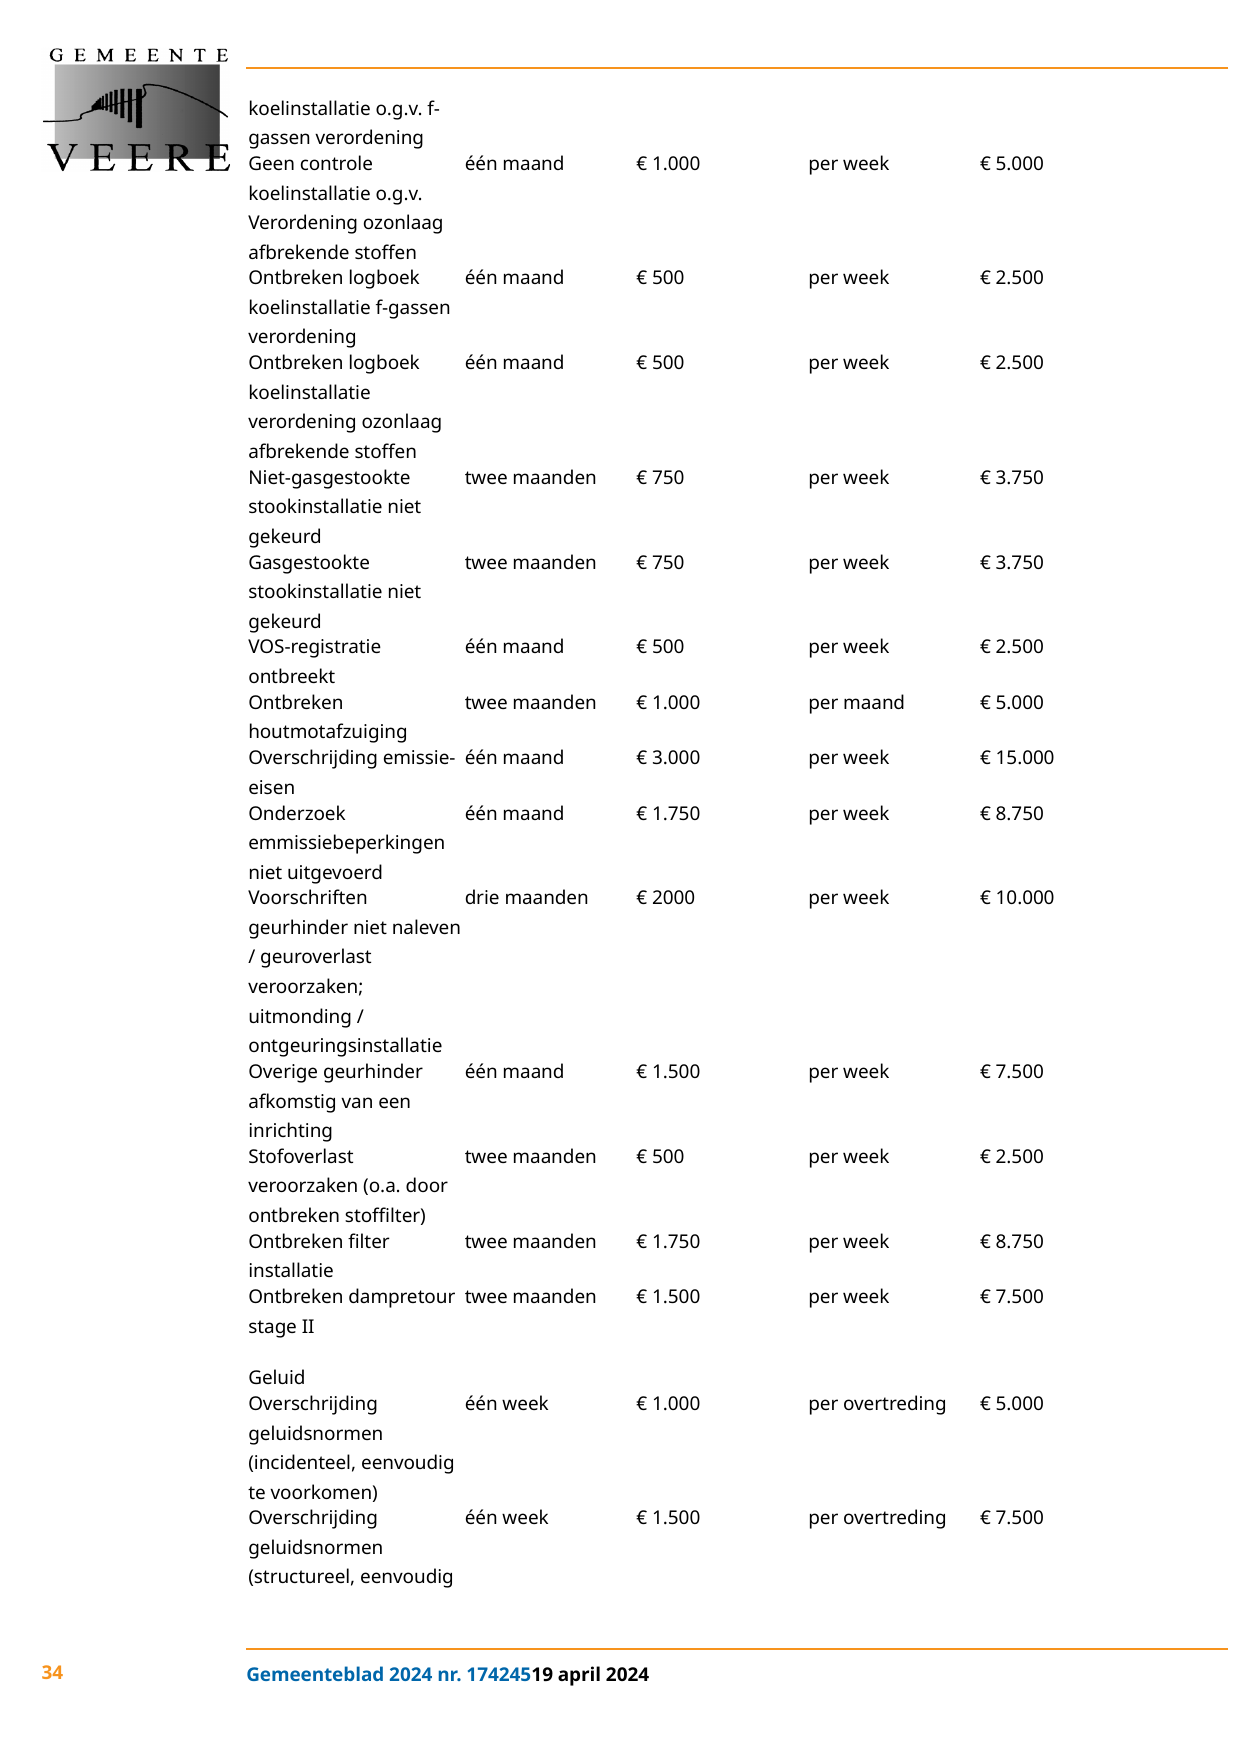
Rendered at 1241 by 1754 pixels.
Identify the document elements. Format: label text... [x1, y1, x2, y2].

table_cell per week [808, 549, 980, 634]
table_cell twee maanden [465, 549, 636, 634]
table_cell € 750 [636, 549, 808, 634]
table_cell koelinstallatie o.g.v. f-gassen verordening [248, 95, 464, 150]
table_cell per week [808, 464, 980, 549]
table_cell € 7.500 [980, 1058, 1152, 1143]
table_cell Voorschriften geurhinder niet naleven / geuroverlast veroorzaken; uitmonding / ontgeuringsinstallatie [248, 885, 464, 1058]
table_cell VOS-registratie ontbreekt [248, 634, 464, 689]
table_cell € 1.000 [636, 150, 808, 264]
table_cell één maand [465, 150, 636, 264]
table_cell € 1.750 [636, 800, 808, 884]
table_cell per week [808, 1228, 980, 1283]
table_cell één maand [465, 265, 636, 349]
table_cell één maand [465, 1058, 636, 1143]
table_cell € 2.500 [980, 350, 1152, 464]
table_cell € 1.000 [636, 1390, 808, 1504]
table_cell Geen controle koelinstallatie o.g.v. Verordening ozonlaag afbrekende stoffen [248, 150, 464, 264]
table_cell één maand [465, 800, 636, 884]
table_cell twee maanden [465, 1283, 636, 1339]
table_cell € 7.500 [980, 1505, 1152, 1589]
table_cell per week [808, 1058, 980, 1143]
table_cell Ontbreken dampretour stage II [248, 1283, 464, 1339]
table_cell € 2.500 [980, 265, 1152, 349]
table_cell € 750 [636, 464, 808, 549]
table_cell per week [808, 744, 980, 800]
table_cell [465, 1364, 636, 1390]
table_cell één maand [465, 350, 636, 464]
table_cell [980, 1364, 1152, 1390]
table_cell [808, 1364, 980, 1390]
table_cell twee maanden [465, 1228, 636, 1283]
table_cell Onderzoek emmissiebeperkingen niet uitgevoerd [248, 800, 464, 884]
table_cell € 15.000 [980, 744, 1152, 800]
table_cell [248, 1339, 464, 1364]
table_cell [465, 1339, 636, 1364]
table_cell per week [808, 1283, 980, 1339]
table_cell Overschrijding emissie-eisen [248, 744, 464, 800]
table_cell per week [808, 885, 980, 1058]
table_cell één maand [465, 634, 636, 689]
table_cell € 1.000 [636, 689, 808, 744]
table_cell [808, 95, 980, 150]
table_cell Stofoverlast veroorzaken (o.a. door ontbreken stoffilter) [248, 1143, 464, 1228]
table_cell Geluid [248, 1364, 464, 1390]
table_cell twee maanden [465, 1143, 636, 1228]
table_cell € 1.500 [636, 1283, 808, 1339]
table_cell Gasgestookte stookinstallatie niet gekeurd [248, 549, 464, 634]
table_cell € 7.500 [980, 1283, 1152, 1339]
table_cell € 3.750 [980, 549, 1152, 634]
table_cell Niet-gasgestookte stookinstallatie niet gekeurd [248, 464, 464, 549]
table_cell Overschrijding geluidsnormen (incidenteel, eenvoudig te voorkomen) [248, 1390, 464, 1504]
picture [41, 47, 231, 172]
table_cell per week [808, 265, 980, 349]
table_cell één week [465, 1505, 636, 1589]
table_cell € 8.750 [980, 800, 1152, 884]
table_cell € 500 [636, 265, 808, 349]
table_cell [980, 95, 1152, 150]
table_cell € 8.750 [980, 1228, 1152, 1283]
table_cell Ontbreken logboek koelinstallatie f-gassen verordening [248, 265, 464, 349]
table_cell [636, 95, 808, 150]
table_cell per week [808, 800, 980, 884]
table_cell drie maanden [465, 885, 636, 1058]
table_cell per week [808, 1143, 980, 1228]
table_cell € 10.000 [980, 885, 1152, 1058]
table_cell € 1.500 [636, 1505, 808, 1589]
table_cell per week [808, 150, 980, 264]
table_cell € 500 [636, 1143, 808, 1228]
table_cell per week [808, 350, 980, 464]
table_cell [808, 1339, 980, 1364]
table_cell € 500 [636, 634, 808, 689]
table_cell Ontbreken filter installatie [248, 1228, 464, 1283]
table_cell [636, 1339, 808, 1364]
table_cell € 5.000 [980, 150, 1152, 264]
table_cell Overschrijding geluidsnormen (structureel, eenvoudig [248, 1505, 464, 1589]
table_cell € 2.500 [980, 1143, 1152, 1228]
table_cell twee maanden [465, 689, 636, 744]
table_cell Ontbreken logboek koelinstallatie verordening ozonlaag afbrekende stoffen [248, 350, 464, 464]
table_cell € 500 [636, 350, 808, 464]
table_cell per overtreding [808, 1505, 980, 1589]
table_cell € 1.750 [636, 1228, 808, 1283]
table_cell één maand [465, 744, 636, 800]
table_cell [636, 1364, 808, 1390]
table_cell [980, 1339, 1152, 1364]
table_cell twee maanden [465, 464, 636, 549]
table_cell € 2000 [636, 885, 808, 1058]
table_cell € 1.500 [636, 1058, 808, 1143]
table_cell € 5.000 [980, 1390, 1152, 1504]
table_cell Ontbreken houtmotafzuiging [248, 689, 464, 744]
table_cell [465, 95, 636, 150]
table_cell per maand [808, 689, 980, 744]
table_cell Overige geurhinder afkomstig van een inrichting [248, 1058, 464, 1143]
table_cell één week [465, 1390, 636, 1504]
table_cell € 3.000 [636, 744, 808, 800]
table_cell € 3.750 [980, 464, 1152, 549]
table_cell per overtreding [808, 1390, 980, 1504]
table_cell € 2.500 [980, 634, 1152, 689]
table_cell € 5.000 [980, 689, 1152, 744]
table_cell per week [808, 634, 980, 689]
